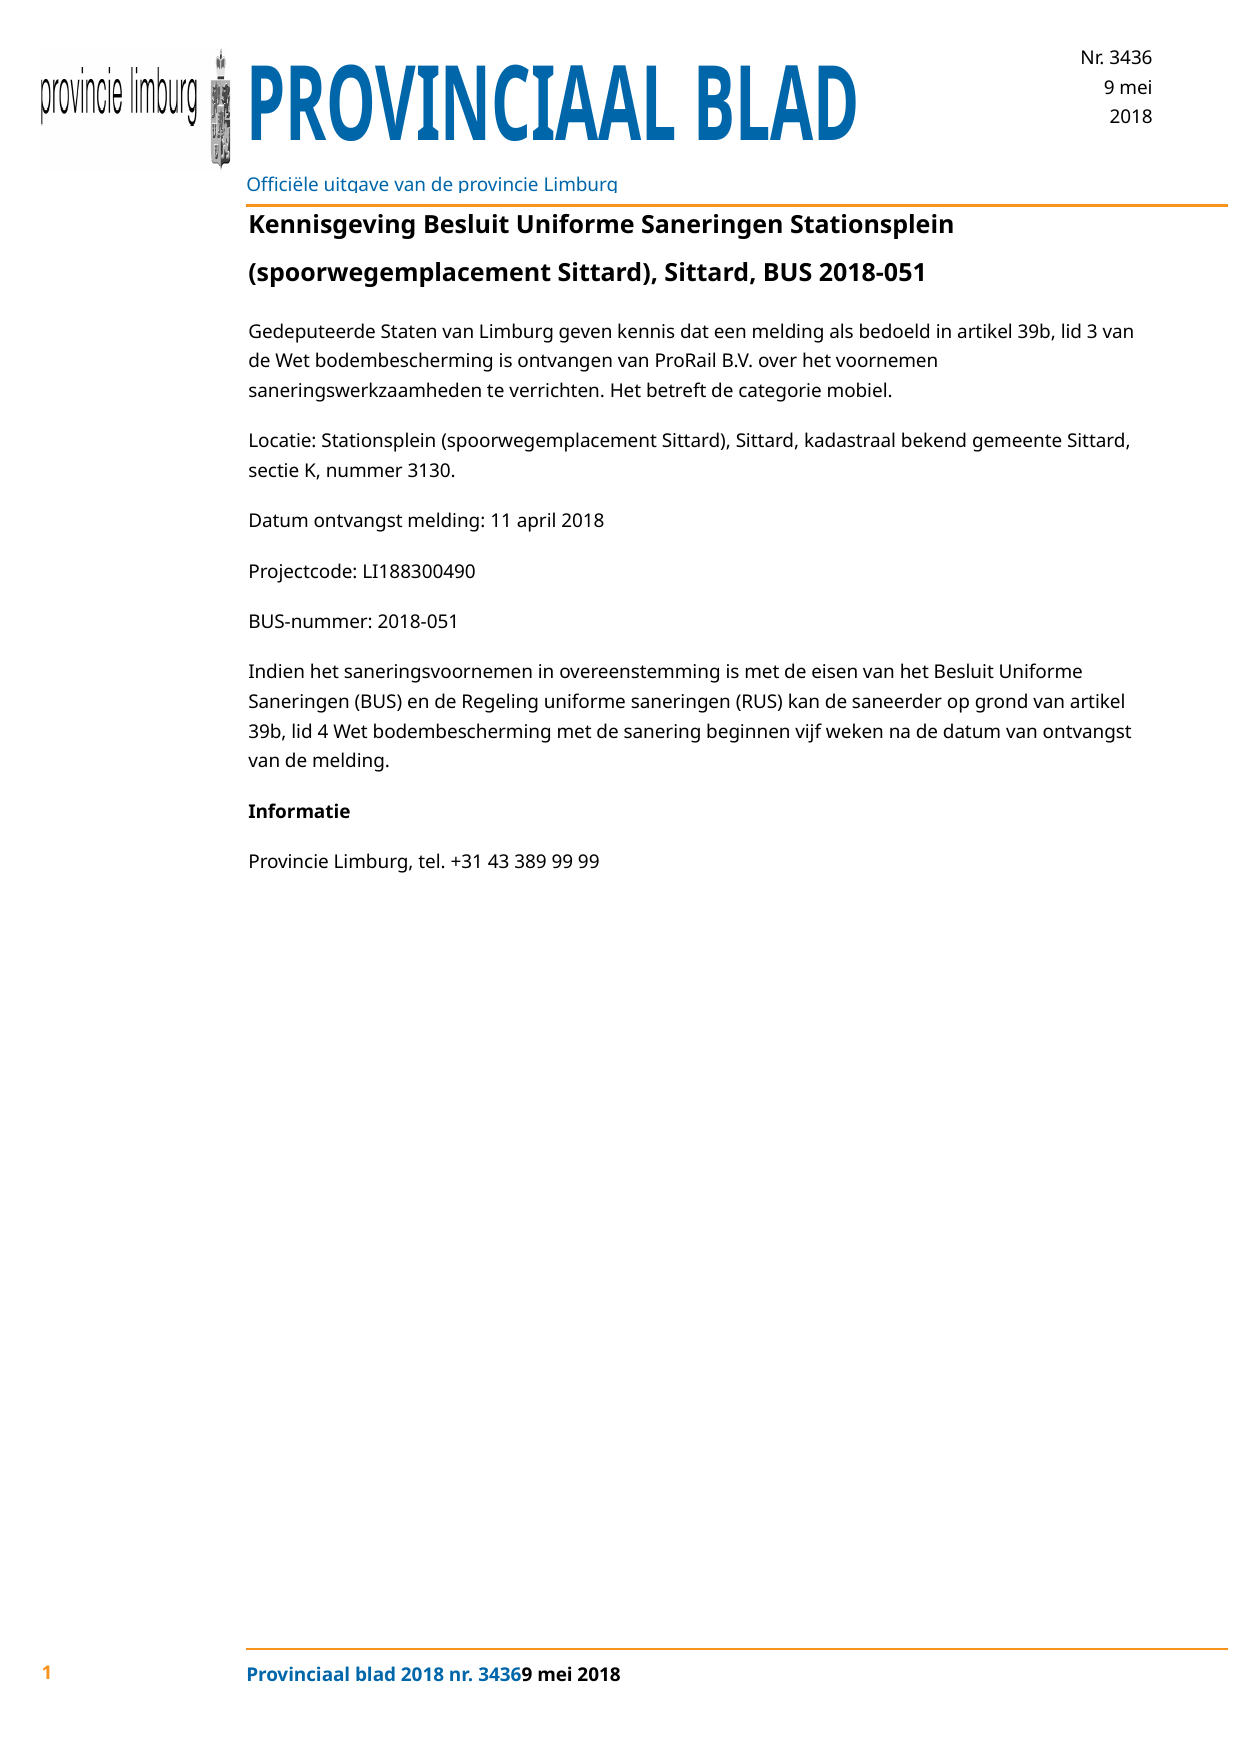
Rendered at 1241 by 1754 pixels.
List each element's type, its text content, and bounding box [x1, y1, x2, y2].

text Datum ontvangst melding: 11 april 2018 [248, 507, 1152, 533]
text BUS-nummer: 2018-051 [248, 608, 1152, 634]
text Gedeputeerde Staten van Limburg geven kennis dat een melding als bedoeld in artikel 39b, lid 3 van de Wet bodembescherming is ontvangen van ProRail B.V. over het voornemen saneringswerkzaamheden te verrichten. Het betreft de categorie mobiel. [248, 318, 1152, 403]
picture [41, 47, 231, 172]
text Locatie: Stationsplein (spoorwegemplacement Sittard), Sittard, kadastraal bekend gemeente Sittard, sectie K, nummer 3130. [248, 427, 1152, 483]
text Projectcode: LI188300490 [248, 558, 1152, 584]
text Provincie Limburg, tel. +31 43 389 99 99 [248, 848, 1152, 874]
text Indien het saneringsvoornemen in overeenstemming is met de eisen van het Besluit Uniforme Saneringen (BUS) en de Regeling uniforme saneringen (RUS) kan de saneerder op grond van artikel 39b, lid 4 Wet bodembescherming met de sanering beginnen vijf weken na de datum van ontvangst van de melding. [248, 659, 1152, 773]
text Kennisgeving Besluit Uniforme Saneringen Stationsplein (spoorwegemplacement Sittard), Sittard, BUS 2018-051 [248, 207, 1152, 288]
text Informatie [248, 798, 1152, 824]
